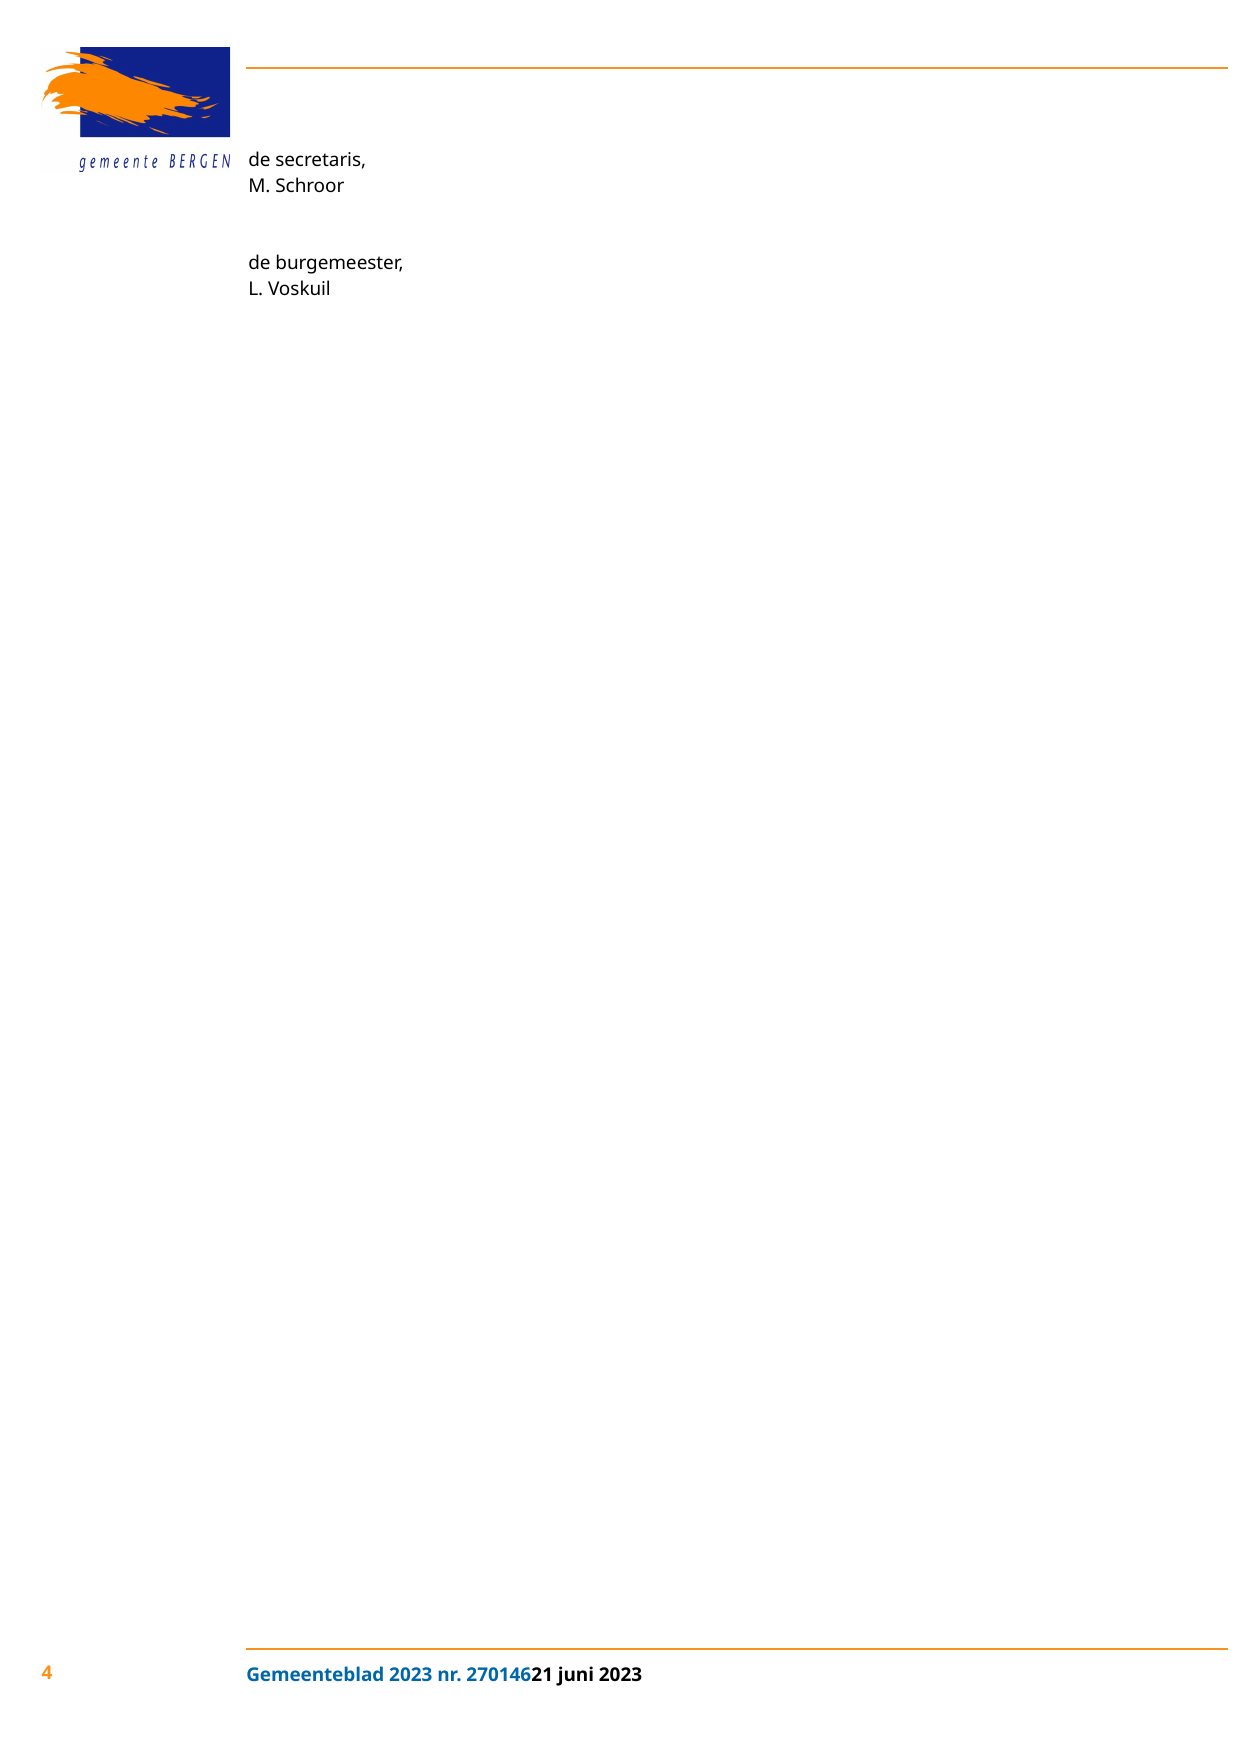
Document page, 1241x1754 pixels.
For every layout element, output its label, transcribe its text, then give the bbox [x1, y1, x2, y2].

text L. Voskuil [248, 275, 1152, 301]
text M. Schroor [248, 172, 1152, 198]
picture [41, 47, 231, 172]
text de secretaris, [248, 146, 1152, 172]
text de burgemeester, [248, 249, 1152, 275]
